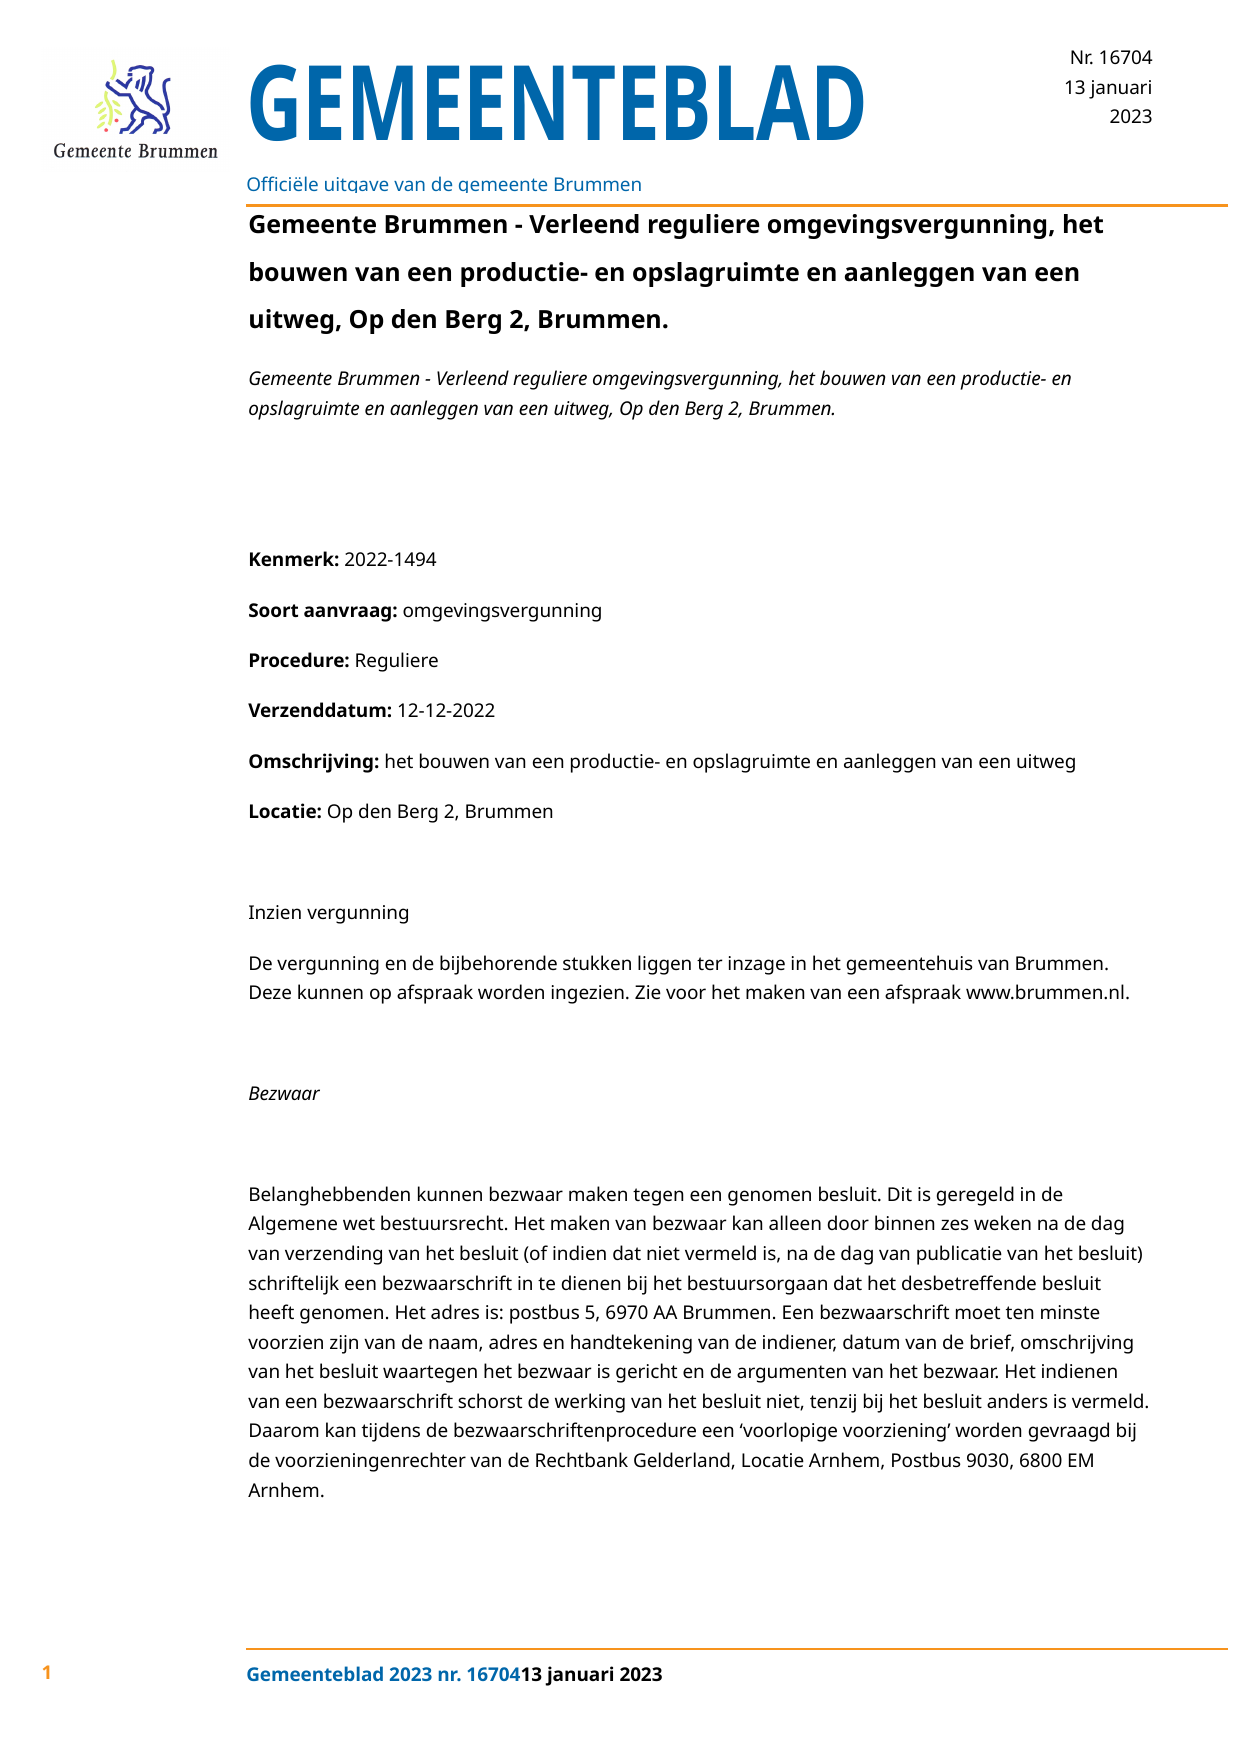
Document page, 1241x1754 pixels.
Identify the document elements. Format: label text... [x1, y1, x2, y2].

text Omschrijving: het bouwen van een productie- en opslagruimte en aanleggen van een uitweg [248, 748, 1152, 774]
text Gemeente Brummen - Verleend reguliere omgevingsvergunning, het bouwen van een productie- en opslagruimte en aanleggen van een uitweg, Op den Berg 2, Brummen. [248, 207, 1152, 336]
text Gemeente Brummen - Verleend reguliere omgevingsvergunning, het bouwen van een productie- en opslagruimte en aanleggen van een uitweg, Op den Berg 2, Brummen. [248, 366, 1152, 421]
text Locatie: Op den Berg 2, Brummen [248, 798, 1152, 824]
picture [41, 47, 231, 172]
text Procedure: Reguliere [248, 647, 1152, 673]
text Soort aanvraag: omgevingsvergunning [248, 597, 1152, 622]
text Verzenddatum: 12-12-2022 [248, 698, 1152, 723]
text Belanghebbenden kunnen bezwaar maken tegen een genomen besluit. Dit is geregeld in de Algemene wet bestuursrecht. Het maken van bezwaar kan alleen door binnen zes weken na de dag van verzending van het besluit (of indien dat niet vermeld is, na de dag van publicatie van het besluit) schriftelijk een bezwaarschrift in te dienen bij het bestuursorgaan dat het desbetreffende besluit heeft genomen. Het adres is: postbus 5, 6970 AA Brummen. Een bezwaarschrift moet ten minste voorzien zijn van de naam, adres en handtekening van de indiener, datum van de brief, omschrijving van het besluit waartegen het bezwaar is gericht en de argumenten van het bezwaar. Het indienen van een bezwaarschrift schorst de werking van het besluit niet, tenzij bij het besluit anders is vermeld. Daarom kan tijdens de bezwaarschriftenprocedure een ‘voorlopige voorziening’ worden gevraagd bij de voorzieningenrechter van de Rechtbank Gelderland, Locatie Arnhem, Postbus 9030, 6800 EM Arnhem. [248, 1181, 1152, 1502]
text Bezwaar [248, 1080, 1152, 1106]
text Kenmerk: 2022-1494 [248, 546, 1152, 572]
text De vergunning en de bijbehorende stukken liggen ter inzage in het gemeentehuis van Brummen. Deze kunnen op afspraak worden ingezien. Zie voor het maken van een afspraak www.brummen.nl. [248, 950, 1152, 1005]
text Inzien vergunning [248, 899, 1152, 925]
